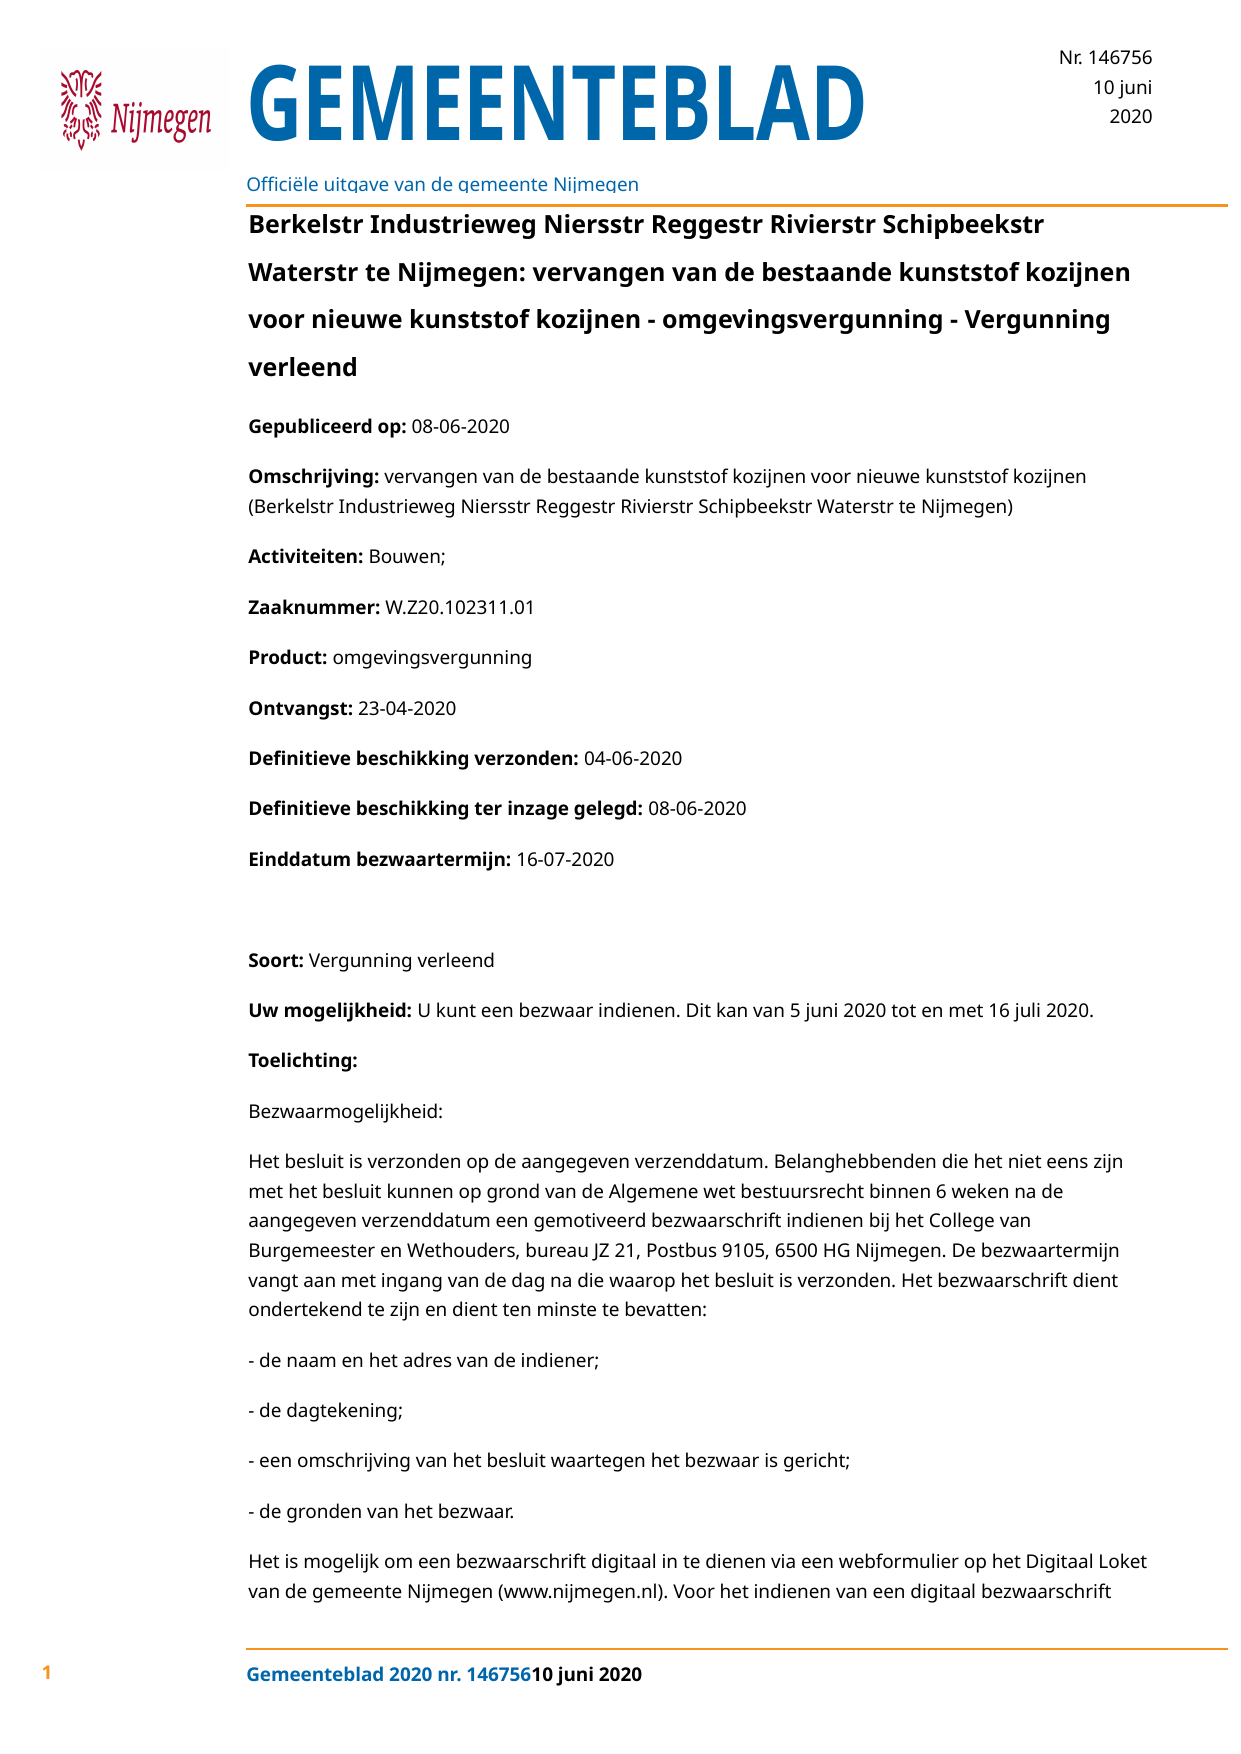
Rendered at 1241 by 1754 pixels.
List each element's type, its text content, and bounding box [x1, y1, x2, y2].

picture [41, 47, 231, 172]
text - de dagtekening; [248, 1397, 1152, 1423]
text Het is mogelijk om een bezwaarschrift digitaal in te dienen via een webformulier op het Digitaal Loket van de gemeente Nijmegen (www.nijmegen.nl). Voor het indienen van een digitaal bezwaarschrift [248, 1548, 1152, 1604]
text Ontvangst: 23-04-2020 [248, 695, 1152, 721]
text - een omschrijving van het besluit waartegen het bezwaar is gericht; [248, 1448, 1152, 1473]
text Zaaknummer: W.Z20.102311.01 [248, 594, 1152, 620]
text Toelichting: [248, 1048, 1152, 1073]
text Bezwaarmogelijkheid: [248, 1098, 1152, 1124]
text - de naam en het adres van de indiener; [248, 1347, 1152, 1373]
text Het besluit is verzonden op de aangegeven verzenddatum. Belanghebbenden die het niet eens zijn met het besluit kunnen op grond van de Algemene wet bestuursrecht binnen 6 weken na de aangegeven verzenddatum een gemotiveerd bezwaarschrift indienen bij het College van Burgemeester en Wethouders, bureau JZ 21, Postbus 9105, 6500 HG Nijmegen. De bezwaartermijn vangt aan met ingang van de dag na die waarop het besluit is verzonden. Het bezwaarschrift dient ondertekend te zijn en dient ten minste te bevatten: [248, 1148, 1152, 1322]
text Activiteiten: Bouwen; [248, 543, 1152, 569]
text Omschrijving: vervangen van de bestaande kunststof kozijnen voor nieuwe kunststof kozijnen (Berkelstr Industrieweg Niersstr Reggestr Rivierstr Schipbeekstr Waterstr te Nijmegen) [248, 463, 1152, 519]
text Soort: Vergunning verleend [248, 947, 1152, 973]
text Definitieve beschikking verzonden: 04-06-2020 [248, 745, 1152, 771]
text Definitieve beschikking ter inzage gelegd: 08-06-2020 [248, 796, 1152, 821]
text Einddatum bezwaartermijn: 16-07-2020 [248, 846, 1152, 872]
text Gepubliceerd op: 08-06-2020 [248, 413, 1152, 439]
text Uw mogelijkheid: U kunt een bezwaar indienen. Dit kan van 5 juni 2020 tot en met 16 juli 2020. [248, 997, 1152, 1023]
text - de gronden van het bezwaar. [248, 1498, 1152, 1524]
text Product: omgevingsvergunning [248, 644, 1152, 670]
text Berkelstr Industrieweg Niersstr Reggestr Rivierstr Schipbeekstr Waterstr te Nijmegen: vervangen van de bestaande kunststof kozijnen voor nieuwe kunststof kozijnen - omgevingsvergunning - Vergunning verleend [248, 207, 1152, 384]
